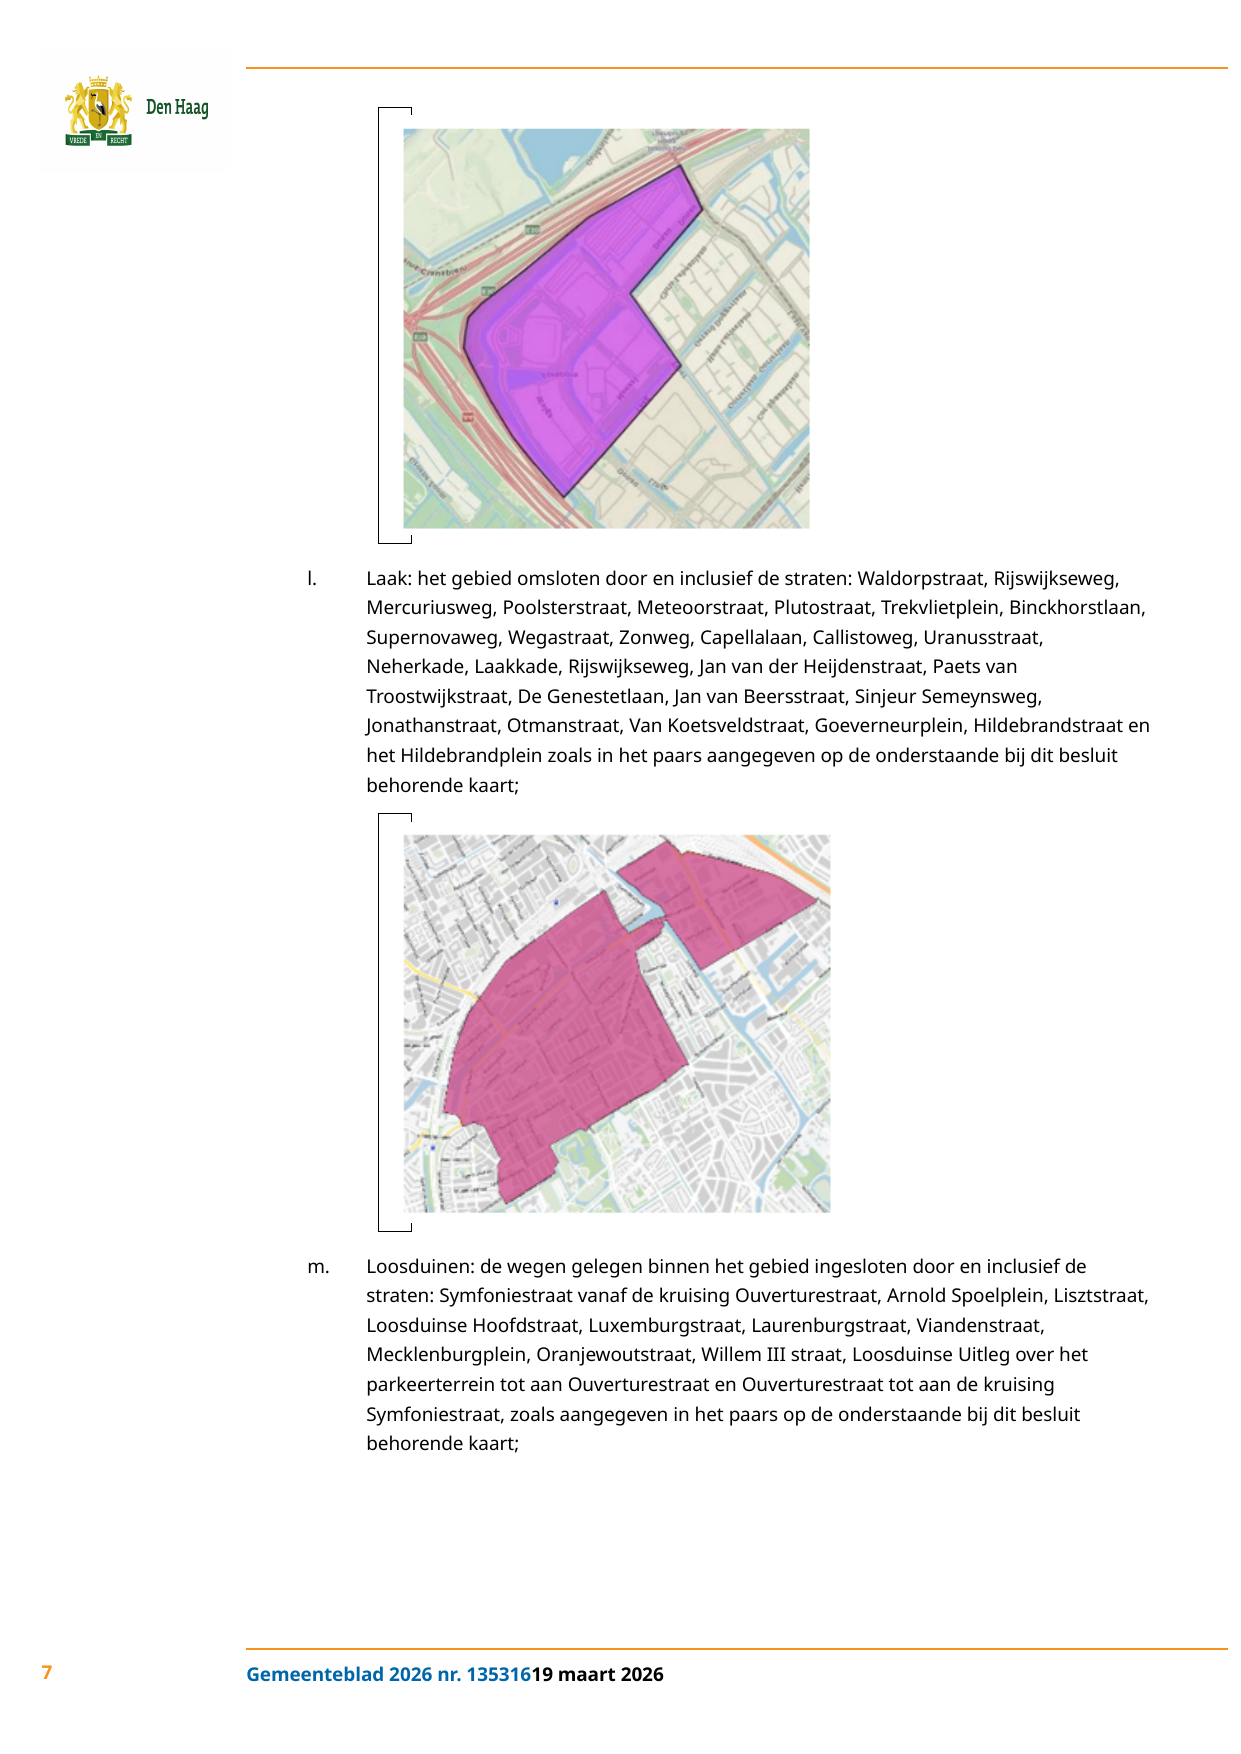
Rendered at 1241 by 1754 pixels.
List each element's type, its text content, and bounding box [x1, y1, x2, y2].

picture [387, 822, 854, 1223]
picture [387, 115, 854, 535]
picture [41, 47, 231, 172]
list Loosduinen: de wegen gelegen binnen het gebied ingesloten door en inclusief de straten: Symfoniestraat vanaf de kruising Ouverturestraat, Arnold Spoelplein, Lisztstraat, Loosduinse Hoofdstraat, Luxemburgstraat, Laurenburgstraat, Viandenstraat, Mecklenburgplein, Oranjewoutstraat, Willem III straat, Loosduinse Uitleg over het parkeerterrein tot aan Ouverturestraat en Ouverturestraat tot aan de kruising Symfoniestraat, zoals aangegeven in het paars op de onderstaande bij dit besluit behorende kaart; [307, 1253, 1152, 1456]
list Laak: het gebied omsloten door en inclusief de straten: Waldorpstraat, Rijswijkseweg, Mercuriusweg, Poolsterstraat, Meteoorstraat, Plutostraat, Trekvlietplein, Binckhorstlaan, Supernovaweg, Wegastraat, Zonweg, Capellalaan, Callistoweg, Uranusstraat, Neherkade, Laakkade, Rijswijkseweg, Jan van der Heijdenstraat, Paets van Troostwijkstraat, De Genestetlaan, Jan van Beersstraat, Sinjeur Semeynsweg, Jonathanstraat, Otmanstraat, Van Koetsveldstraat, Goeverneurplein, Hildebrandstraat en het Hildebrandplein zoals in het paars aangegeven op de onderstaande bij dit besluit behorende kaart; [307, 565, 1152, 797]
